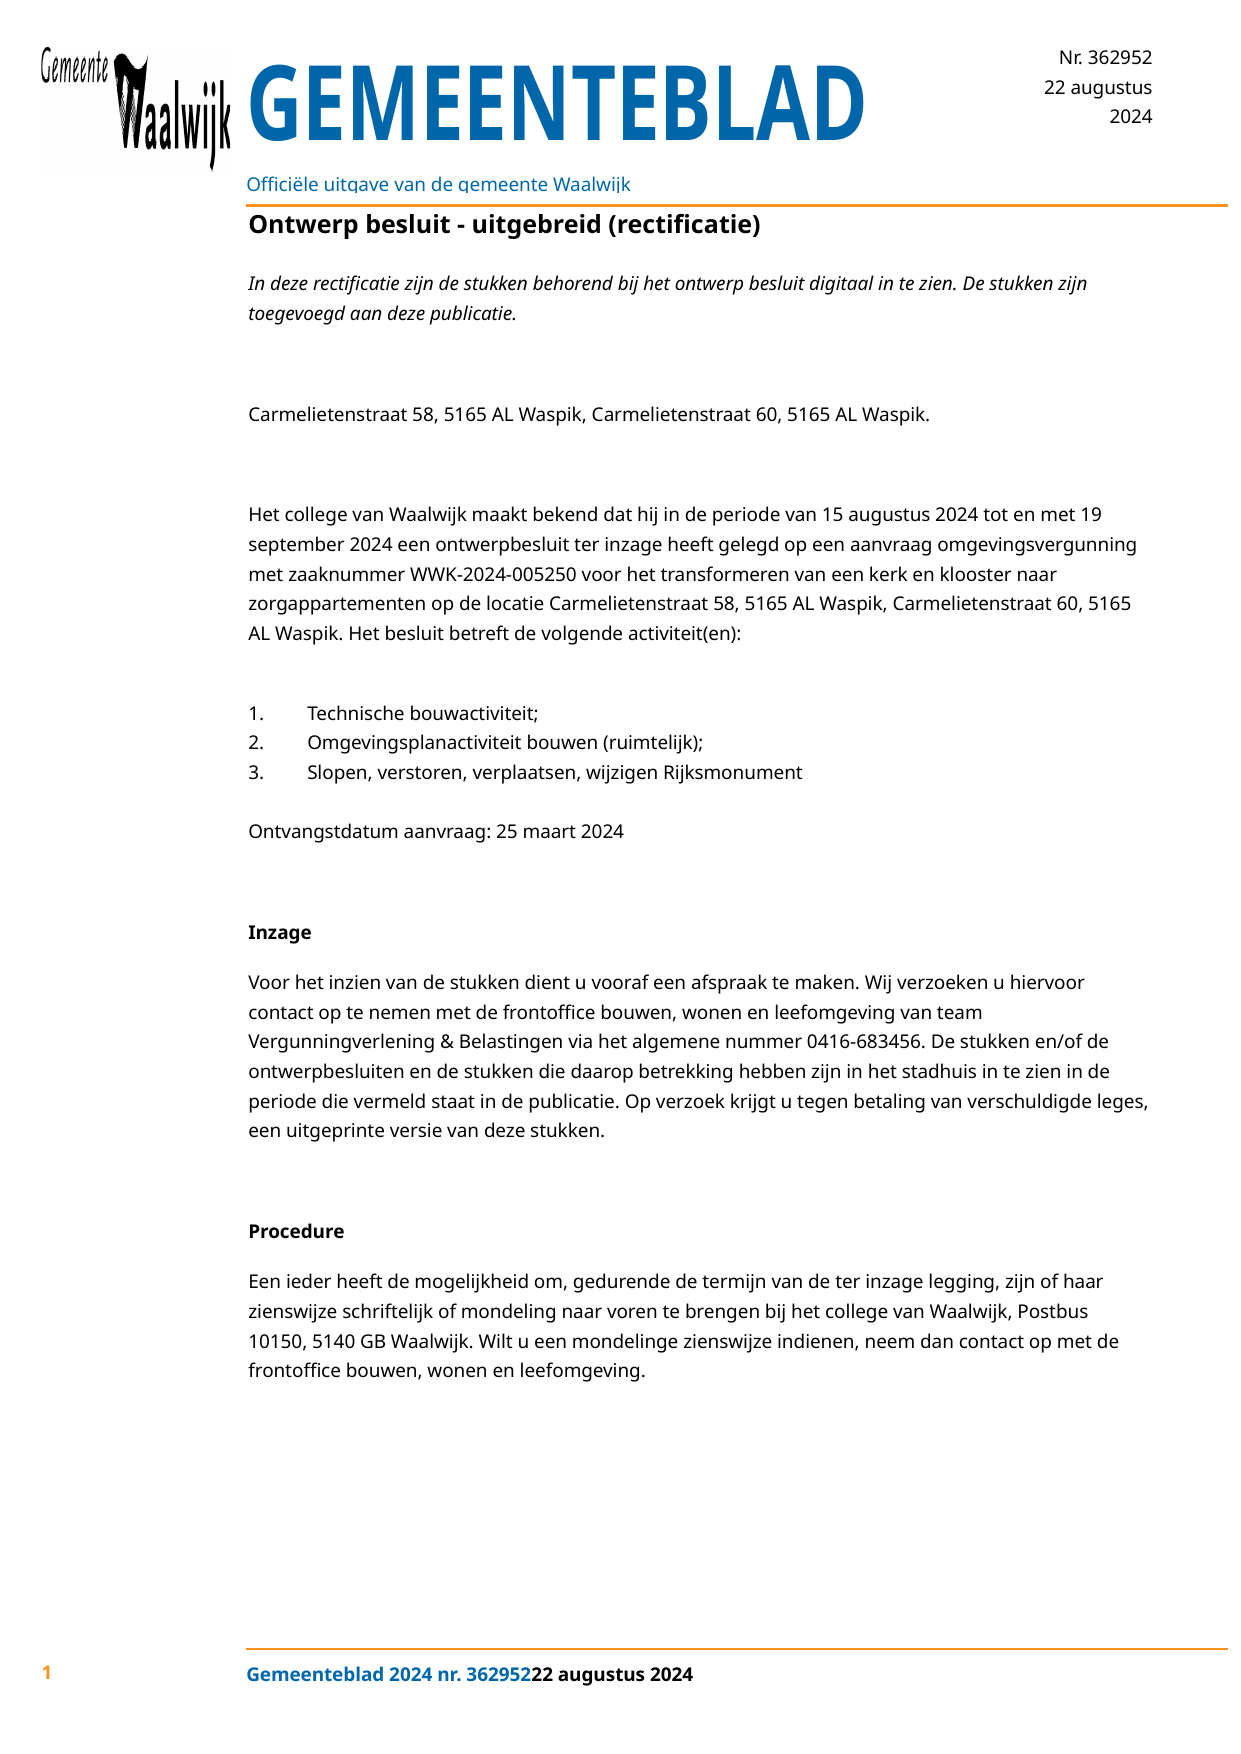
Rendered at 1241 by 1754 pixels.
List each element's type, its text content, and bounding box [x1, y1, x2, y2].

text Het college van Waalwijk maakt bekend dat hij in de periode van 15 augustus 2024 tot en met 19 september 2024 een ontwerpbesluit ter inzage heeft gelegd op een aanvraag omgevingsvergunning met zaaknummer WWK-2024-005250 voor het transformeren van een kerk en klooster naar zorgappartementen op de locatie Carmelietenstraat 58, 5165 AL Waspik, Carmelietenstraat 60, 5165 AL Waspik. Het besluit betreft de volgende activiteit(en): [248, 502, 1152, 646]
text Een ieder heeft de mogelijkheid om, gedurende de termijn van de ter inzage legging, zijn of haar zienswijze schriftelijk of mondeling naar voren te brengen bij het college van Waalwijk, Postbus 10150, 5140 GB Waalwijk. Wilt u een mondelinge zienswijze indienen, neem dan contact op met de frontoffice bouwen, wonen en leefomgeving. [248, 1269, 1152, 1383]
text Carmelietenstraat 58, 5165 AL Waspik, Carmelietenstraat 60, 5165 AL Waspik. [248, 401, 1152, 426]
text In deze rectificatie zijn de stukken behorend bij het ontwerp besluit digitaal in te zien. De stukken zijn toegevoegd aan deze publicatie. [248, 270, 1152, 326]
text Voor het inzien van de stukken dient u vooraf een afspraak te maken. Wij verzoeken u hiervoor contact op te nemen met de frontoffice bouwen, wonen en leefomgeving van team Vergunningverlening & Belastingen via het algemene nummer 0416-683456. De stukken en/of de ontwerpbesluiten en de stukken die daarop betrekking hebben zijn in het stadhuis in te zien in de periode die vermeld staat in de publicatie. Op verzoek krijgt u tegen betaling van verschuldigde leges, een uitgeprinte versie van deze stukken. [248, 969, 1152, 1143]
text Ontwerp besluit - uitgebreid (rectificatie) [248, 207, 1152, 241]
list Slopen, verstoren, verplaatsen, wijzigen Rijksmonument [248, 759, 1152, 785]
picture [41, 47, 231, 172]
text Inzage [248, 919, 1152, 945]
list Technische bouwactiviteit; [248, 700, 1152, 726]
text Procedure [248, 1218, 1152, 1244]
text Ontvangstdatum aanvraag: 25 maart 2024 [248, 818, 1152, 844]
list Omgevingsplanactiviteit bouwen (ruimtelijk); [248, 729, 1152, 755]
